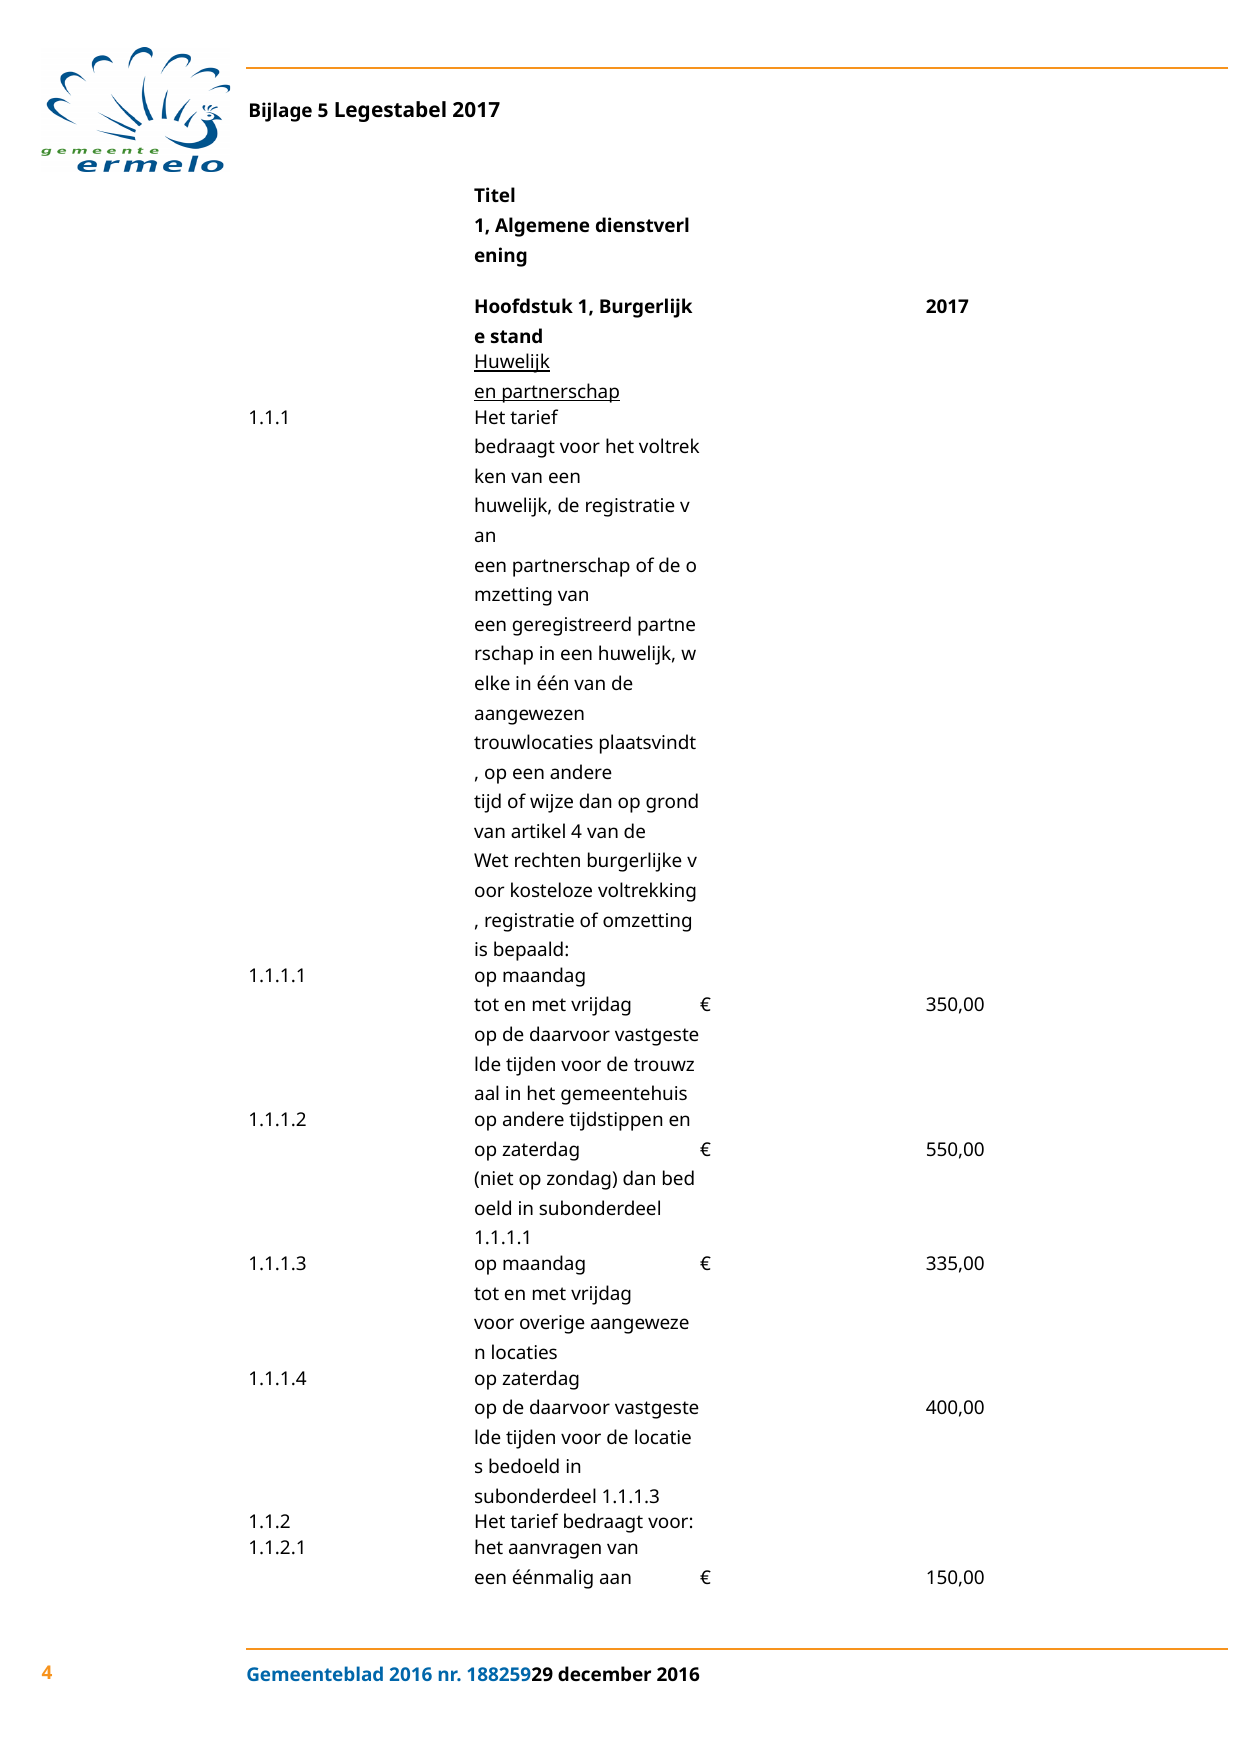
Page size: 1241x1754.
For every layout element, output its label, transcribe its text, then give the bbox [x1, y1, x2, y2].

table_header Titel 1, Algemene dienstverlening [474, 183, 700, 267]
table_cell 1.1.1.3 [248, 1250, 474, 1365]
table_cell 1.1.1.2 [248, 1106, 474, 1250]
table_cell [248, 268, 474, 293]
table_cell € [700, 962, 926, 1106]
table_cell 1.1.1.1 [248, 962, 474, 1106]
table_header [248, 183, 474, 267]
table_cell 350,00 [926, 962, 1152, 1106]
table_cell 1.1.2 [248, 1509, 474, 1534]
table_cell € [700, 1535, 926, 1590]
table_header [700, 183, 926, 267]
table_cell [926, 268, 1152, 293]
picture [41, 47, 231, 172]
table_cell op maandag tot en met vrijdag op de daarvoor vastgestelde tijden voor de trouwzaal in het gemeentehuis [474, 962, 700, 1106]
table_cell [700, 1365, 926, 1509]
table_cell [474, 268, 700, 293]
table_cell Hoofdstuk 1, Burgerlijke stand [474, 293, 700, 348]
table_cell [700, 293, 926, 348]
table_cell [926, 1509, 1152, 1534]
table_cell [700, 268, 926, 293]
table_cell op maandag tot en met vrijdag voor overige aangewezen locaties [474, 1250, 700, 1365]
table_cell 1.1.1 [248, 404, 474, 962]
table_cell Huwelijk en partnerschap [474, 349, 700, 404]
table_cell het aanvragen van een éénmalig aan [474, 1535, 700, 1590]
table_cell [248, 293, 474, 348]
table_cell 150,00 [926, 1535, 1152, 1590]
table_cell 1.1.1.4 [248, 1365, 474, 1509]
table_cell [926, 349, 1152, 404]
table_cell op zaterdag op de daarvoor vastgestelde tijden voor de locaties bedoeld in subonderdeel 1.1.1.3 [474, 1365, 700, 1509]
table_cell [700, 349, 926, 404]
table_cell 400,00 [926, 1365, 1152, 1509]
table_cell Het tarief bedraagt voor: [474, 1509, 700, 1534]
table_cell € [700, 1106, 926, 1250]
table_cell 335,00 [926, 1250, 1152, 1365]
table_cell Het tarief bedraagt voor het voltrekken van een huwelijk, de registratie van een partnerschap of de omzetting van een geregistreerd partnerschap in een huwelijk, welke in één van de aangewezen trouwlocaties plaatsvindt, op een andere tijd of wijze dan op grond van artikel 4 van de Wet rechten burgerlijke voor kosteloze voltrekking, registratie of omzetting is bepaald: [474, 404, 700, 962]
table_cell € [700, 1250, 926, 1365]
table_cell [700, 1509, 926, 1534]
text Bijlage 5 Legestabel 2017 [248, 95, 1152, 123]
table_cell 1.1.2.1 [248, 1535, 474, 1590]
table_cell 2017 [926, 293, 1152, 348]
table_cell [700, 404, 926, 962]
table_cell 550,00 [926, 1106, 1152, 1250]
table_header [926, 183, 1152, 267]
table_cell [248, 349, 474, 404]
table_cell [926, 404, 1152, 962]
table_cell op andere tijdstippen en op zaterdag (niet op zondag) dan bedoeld in subonderdeel 1.1.1.1 [474, 1106, 700, 1250]
